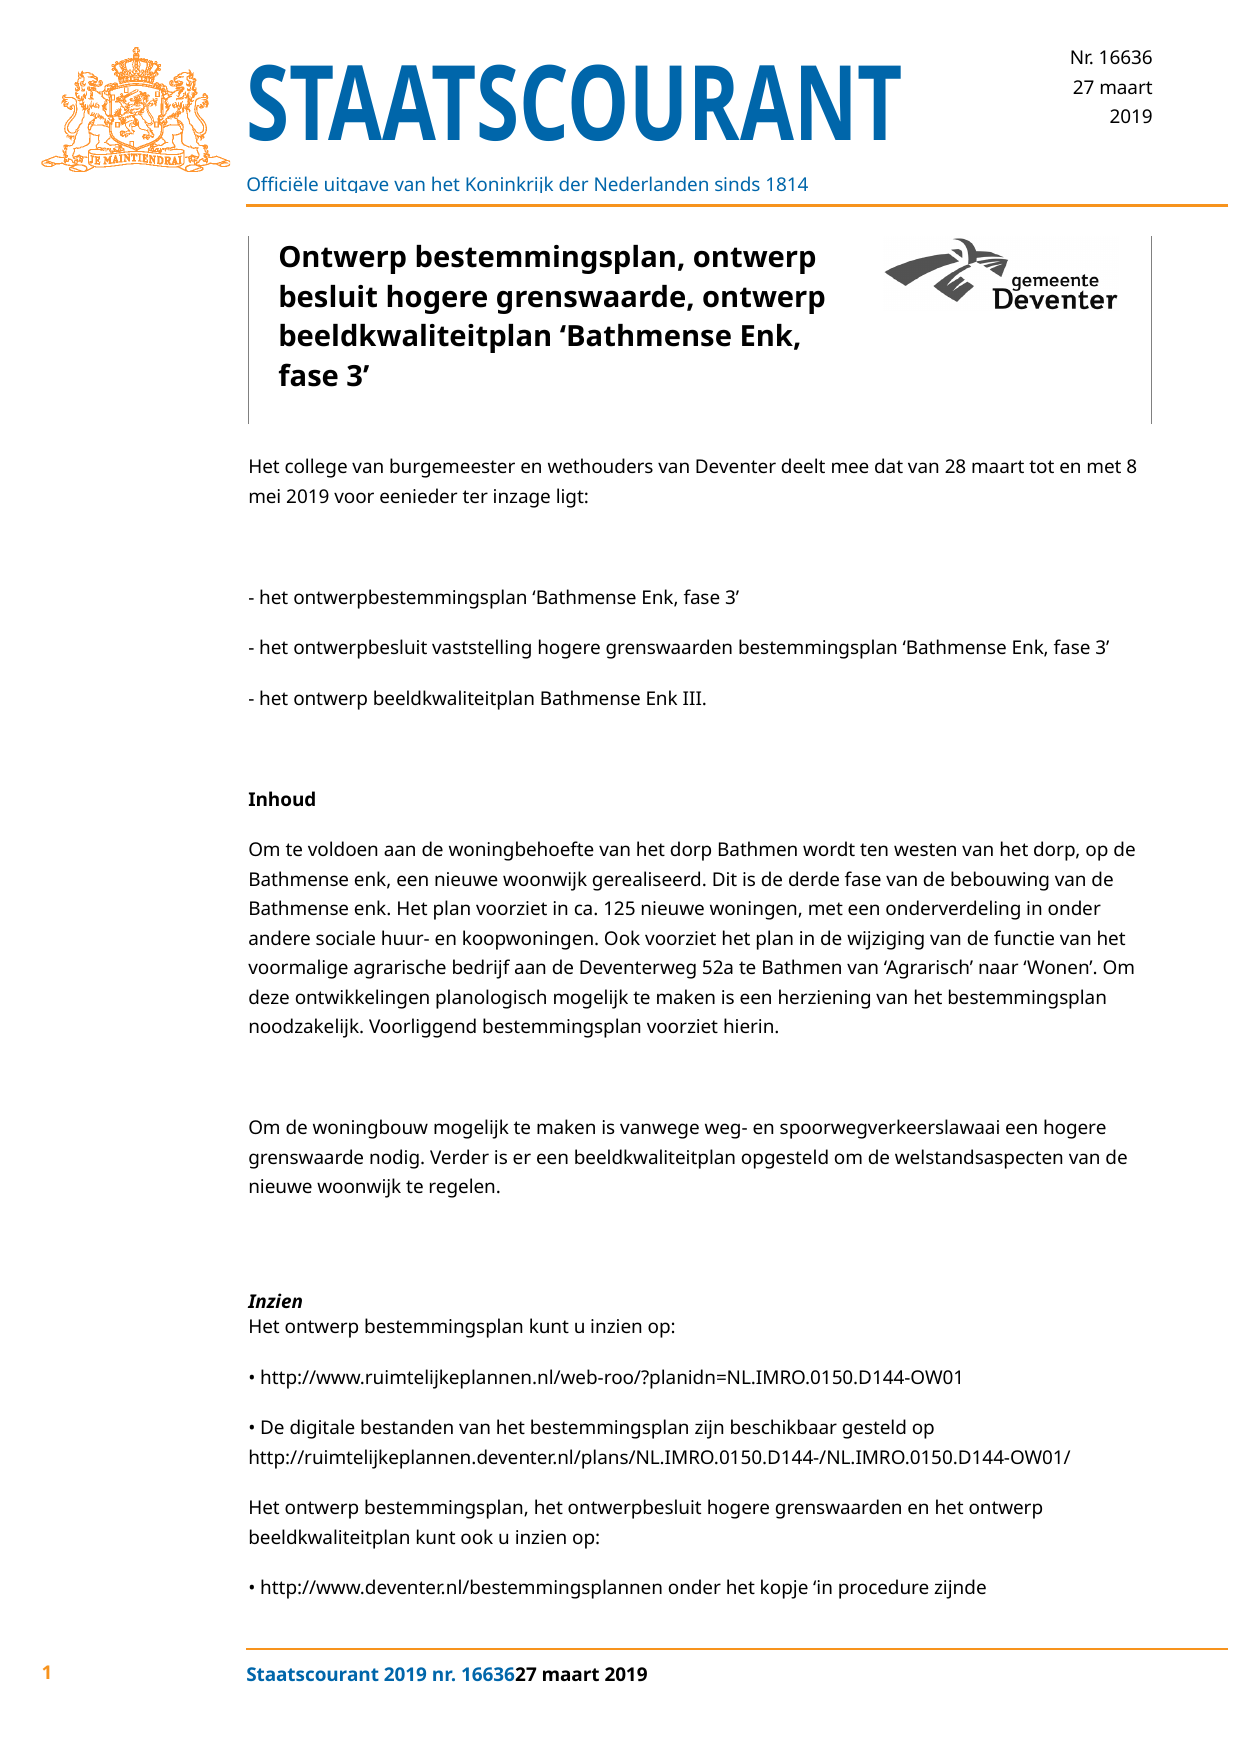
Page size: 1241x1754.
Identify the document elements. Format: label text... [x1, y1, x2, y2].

text - het ontwerpbestemmingsplan ‘Bathmense Enk, fase 3’ [248, 584, 1152, 610]
table_header Ontwerp bestemmingsplan, ontwerp besluit hogere grenswaarde, ontwerp beeldkwaliteitplan ‘Bathmense Enk, fase 3’ [249, 236, 850, 424]
picture [41, 47, 231, 172]
text Het ontwerp bestemmingsplan kunt u inzien op: [248, 1314, 1152, 1339]
text Om te voldoen aan de woningbehoefte van het dorp Bathmen wordt ten westen van het dorp, op de Bathmense enk, een nieuwe woonwijk gerealiseerd. Dit is de derde fase van de bebouwing van de Bathmense enk. Het plan voorziet in ca. 125 nieuwe woningen, met een onderverdeling in onder andere sociale huur- en koopwoningen. Ook voorziet het plan in de wijziging van de functie van het voormalige agrarische bedrijf aan de Deventerweg 52a te Bathmen van ‘Agrarisch’ naar ‘Wonen’. Om deze ontwikkelingen planologisch mogelijk te maken is een herziening van het bestemmingsplan noodzakelijk. Voorliggend bestemmingsplan voorziet hierin. [248, 836, 1152, 1039]
text Om de woningbouw mogelijk te maken is vanwege weg- en spoorwegverkeerslawaai een hogere grenswaarde nodig. Verder is er een beeldkwaliteitplan opgesteld om de welstandsaspecten van de nieuwe woonwijk te regelen. [248, 1114, 1152, 1199]
text Het ontwerp bestemmingsplan, het ontwerpbesluit hogere grenswaarden en het ontwerp beeldkwaliteitplan kunt ook u inzien op: [248, 1494, 1152, 1550]
text • De digitale bestanden van het bestemmingsplan zijn beschikbaar gesteld op http://ruimtelijkeplannen.deventer.nl/plans/NL.IMRO.0150.D144-/NL.IMRO.0150.D144-OW01/ [248, 1414, 1152, 1470]
text - het ontwerpbesluit vaststelling hogere grenswaarden bestemmingsplan ‘Bathmense Enk, fase 3’ [248, 634, 1152, 660]
text • http://www.deventer.nl/bestemmingsplannen onder het kopje ‘in procedure zijnde [248, 1574, 1152, 1600]
text Inhoud [248, 786, 1152, 811]
text - het ontwerp beeldkwaliteitplan Bathmense Enk III. [248, 685, 1152, 711]
text Het college van burgemeester en wethouders van Deventer deelt mee dat van 28 maart tot en met 8 mei 2019 voor eenieder ter inzage ligt: [248, 454, 1152, 509]
text • http://www.ruimtelijkeplannen.nl/web-roo/?planidn=NL.IMRO.0150.D144-OW01 [248, 1364, 1152, 1390]
text Inzien [248, 1288, 1152, 1314]
picture [882, 236, 1119, 311]
table_header [850, 236, 1151, 424]
